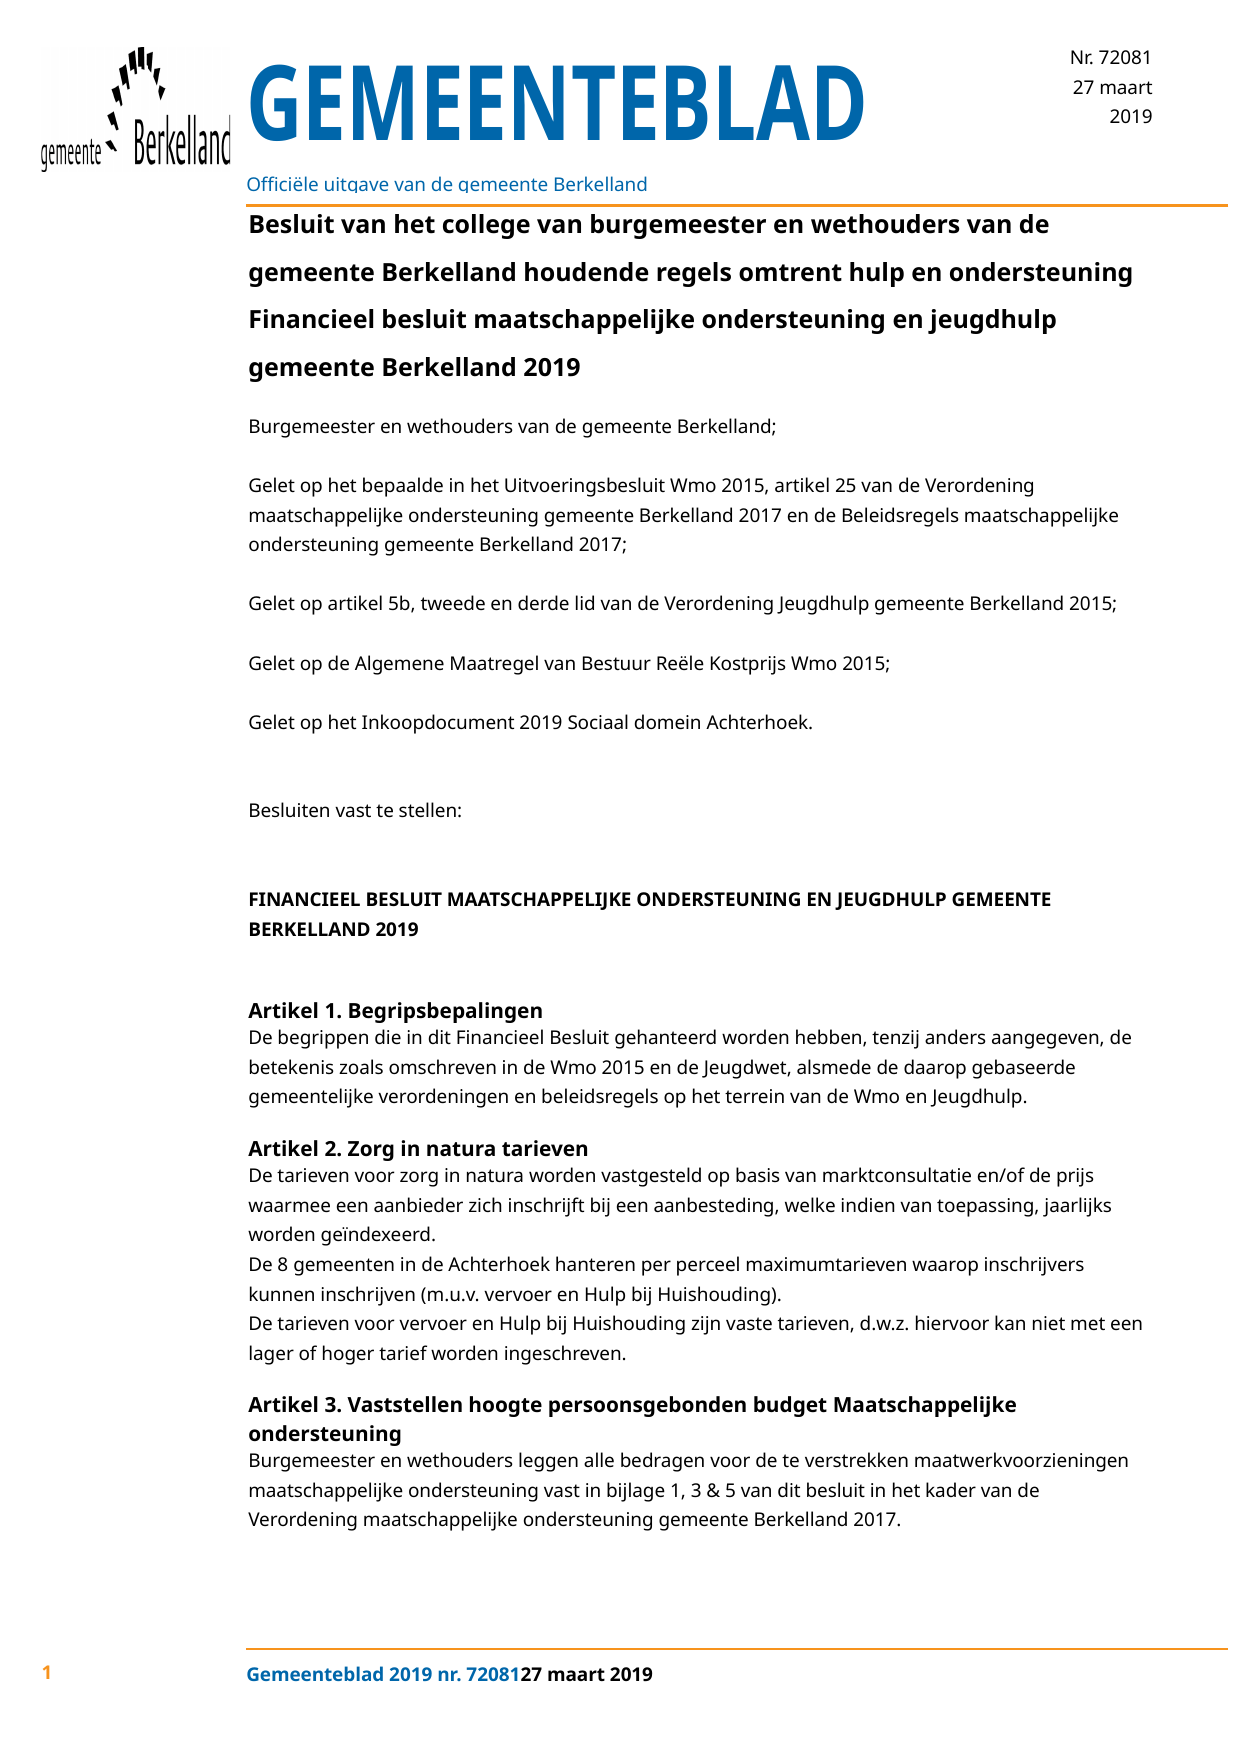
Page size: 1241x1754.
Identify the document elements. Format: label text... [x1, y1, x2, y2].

text Besluiten vast te stellen: [248, 798, 1152, 823]
text Burgemeester en wethouders leggen alle bedragen voor de te verstrekken maatwerkvoorzieningen maatschappelijke ondersteuning vast in bijlage 1, 3 & 5 van dit besluit in het kader van de Verordening maatschappelijke ondersteuning gemeente Berkelland 2017. [248, 1447, 1152, 1532]
text Gelet op artikel 5b, tweede en derde lid van de Verordening Jeugdhulp gemeente Berkelland 2015; [248, 591, 1152, 616]
picture [41, 47, 231, 172]
text De tarieven voor zorg in natura worden vastgesteld op basis van marktconsultatie en/of de prijs waarmee een aanbieder zich inschrijft bij een aanbesteding, welke indien van toepassing, jaarlijks worden geïndexeerd. [248, 1162, 1152, 1247]
text Gelet op de Algemene Maatregel van Bestuur Reële Kostprijs Wmo 2015; [248, 650, 1152, 676]
text Besluit van het college van burgemeester en wethouders van de gemeente Berkelland houdende regels omtrent hulp en ondersteuning Financieel besluit maatschappelijke ondersteuning en jeugdhulp gemeente Berkelland 2019 [248, 207, 1152, 384]
text Gelet op het bepaalde in het Uitvoeringsbesluit Wmo 2015, artikel 25 van de Verordening maatschappelijke ondersteuning gemeente Berkelland 2017 en de Beleidsregels maatschappelijke ondersteuning gemeente Berkelland 2017; [248, 472, 1152, 557]
text Artikel 2. Zorg in natura tarieven [248, 1134, 1152, 1162]
text De begrippen die in dit Financieel Besluit gehanteerd worden hebben, tenzij anders aangegeven, de betekenis zoals omschreven in de Wmo 2015 en de Jeugdwet, alsmede de daarop gebaseerde gemeentelijke verordeningen en beleidsregels op het terrein van de Wmo en Jeugdhulp. [248, 1024, 1152, 1109]
text Gelet op het Inkoopdocument 2019 Sociaal domein Achterhoek. [248, 709, 1152, 735]
text Artikel 3. Vaststellen hoogte persoonsgebonden budget Maatschappelijke ondersteuning [248, 1390, 1152, 1447]
text FINANCIEEL BESLUIT MAATSCHAPPELIJKE ONDERSTEUNING EN JEUGDHULP GEMEENTE BERKELLAND 2019 [248, 886, 1152, 942]
text De tarieven voor vervoer en Hulp bij Huishouding zijn vaste tarieven, d.w.z. hiervoor kan niet met een lager of hoger tarief worden ingeschreven. [248, 1310, 1152, 1366]
text Artikel 1. Begripsbepalingen [248, 996, 1152, 1024]
text De 8 gemeenten in de Achterhoek hanteren per perceel maximumtarieven waarop inschrijvers kunnen inschrijven (m.u.v. vervoer en Hulp bij Huishouding). [248, 1251, 1152, 1307]
text Burgemeester en wethouders van de gemeente Berkelland; [248, 413, 1152, 439]
